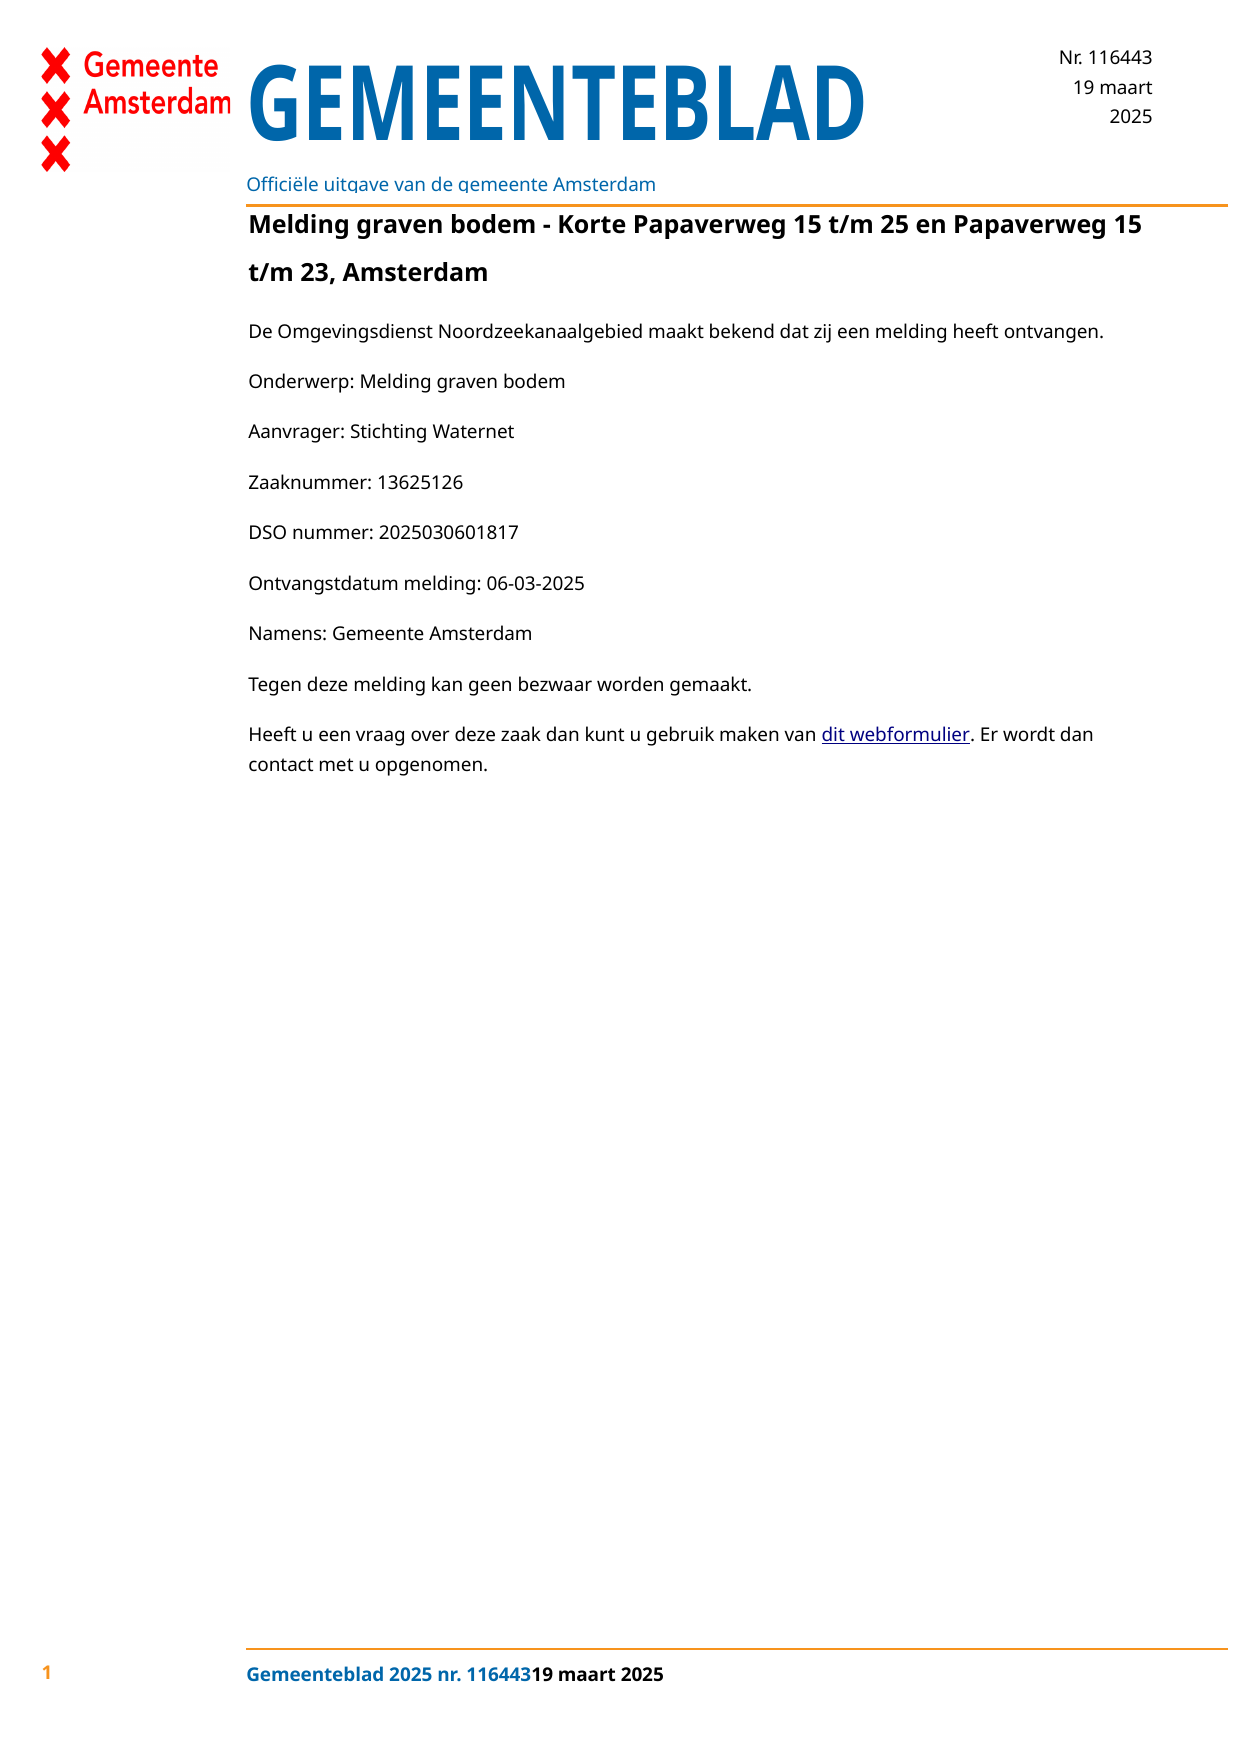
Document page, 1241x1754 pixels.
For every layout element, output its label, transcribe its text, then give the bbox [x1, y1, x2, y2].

text Namens: Gemeente Amsterdam [248, 620, 1152, 646]
text Ontvangstdatum melding: 06-03-2025 [248, 570, 1152, 596]
text De Omgevingsdienst Noordzeekanaalgebied maakt bekend dat zij een melding heeft ontvangen. [248, 318, 1152, 344]
text Onderwerp: Melding graven bodem [248, 368, 1152, 394]
text DSO nummer: 2025030601817 [248, 519, 1152, 545]
text Zaaknummer: 13625126 [248, 469, 1152, 495]
text Heeft u een vraag over deze zaak dan kunt u gebruik maken van dit webformulier. Er wordt dan contact met u opgenomen. [248, 721, 1152, 777]
text Tegen deze melding kan geen bezwaar worden gemaakt. [248, 671, 1152, 697]
text Melding graven bodem - Korte Papaverweg 15 t/m 25 en Papaverweg 15 t/m 23, Amsterdam [248, 207, 1152, 288]
picture [41, 47, 231, 172]
text Aanvrager: Stichting Waternet [248, 419, 1152, 444]
